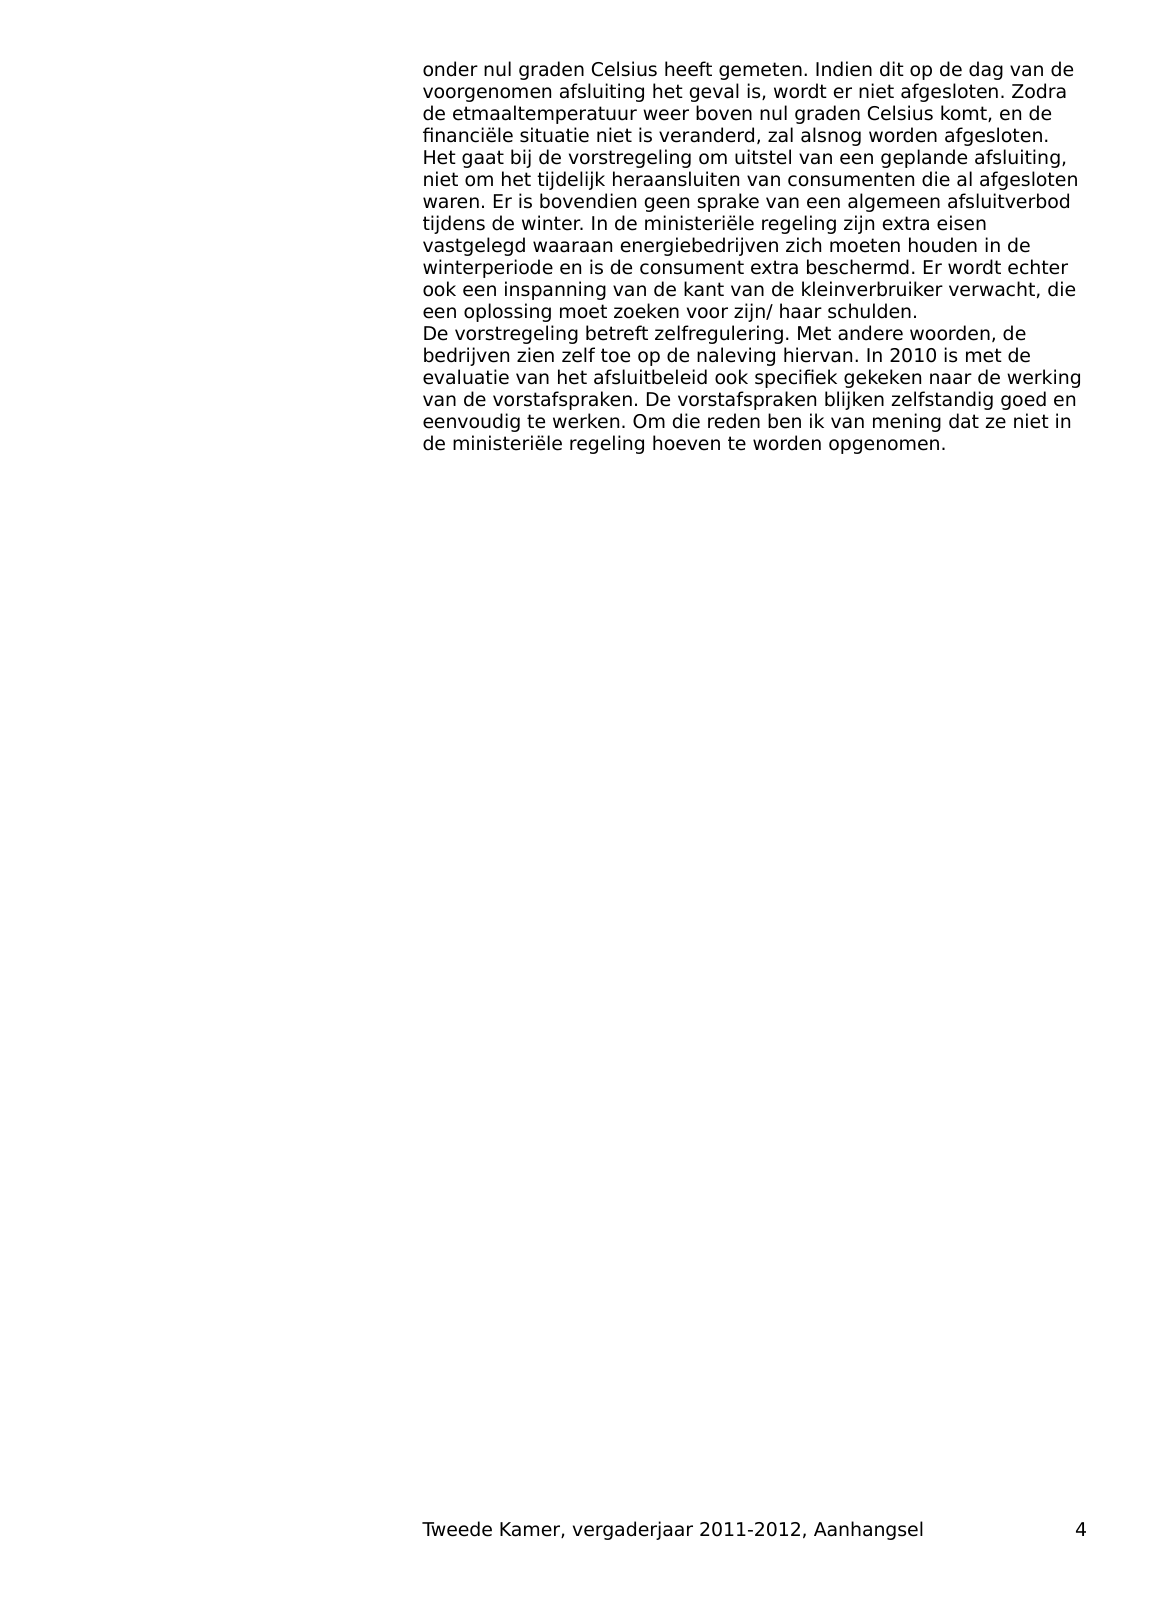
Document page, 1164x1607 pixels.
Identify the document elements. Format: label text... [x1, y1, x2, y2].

text onder nul graden Celsius heeft gemeten. Indien dit op de dag van de voorgenomen afsluiting het geval is, wordt er niet afgesloten. Zodra de etmaaltemperatuur weer boven nul graden Celsius komt, en de financiële situatie niet is veranderd, zal alsnog worden afgesloten. Het gaat bij de vorstregeling om uitstel van een geplande afsluiting, niet om het tijdelijk heraansluiten van consumenten die al afgesloten waren. Er is bovendien geen sprake van een algemeen afsluitverbod tijdens de winter. In de ministeriële regeling zijn extra eisen vastgelegd waaraan energiebedrijven zich moeten houden in de winterperiode en is de consument extra beschermd. Er wordt echter ook een inspanning van de kant van de kleinverbruiker verwacht, die een oplossing moet zoeken voor zijn/ haar schulden. [422, 59, 1087, 323]
text De vorstregeling betreft zelfregulering. Met andere woorden, de bedrijven zien zelf toe op de naleving hiervan. In 2010 is met de evaluatie van het afsluitbeleid ook specifiek gekeken naar de werking van de vorstafspraken. De vorstafspraken blijken zelfstandig goed en eenvoudig te werken. Om die reden ben ik van mening dat ze niet in de ministeriële regeling hoeven te worden opgenomen. [422, 323, 1087, 455]
